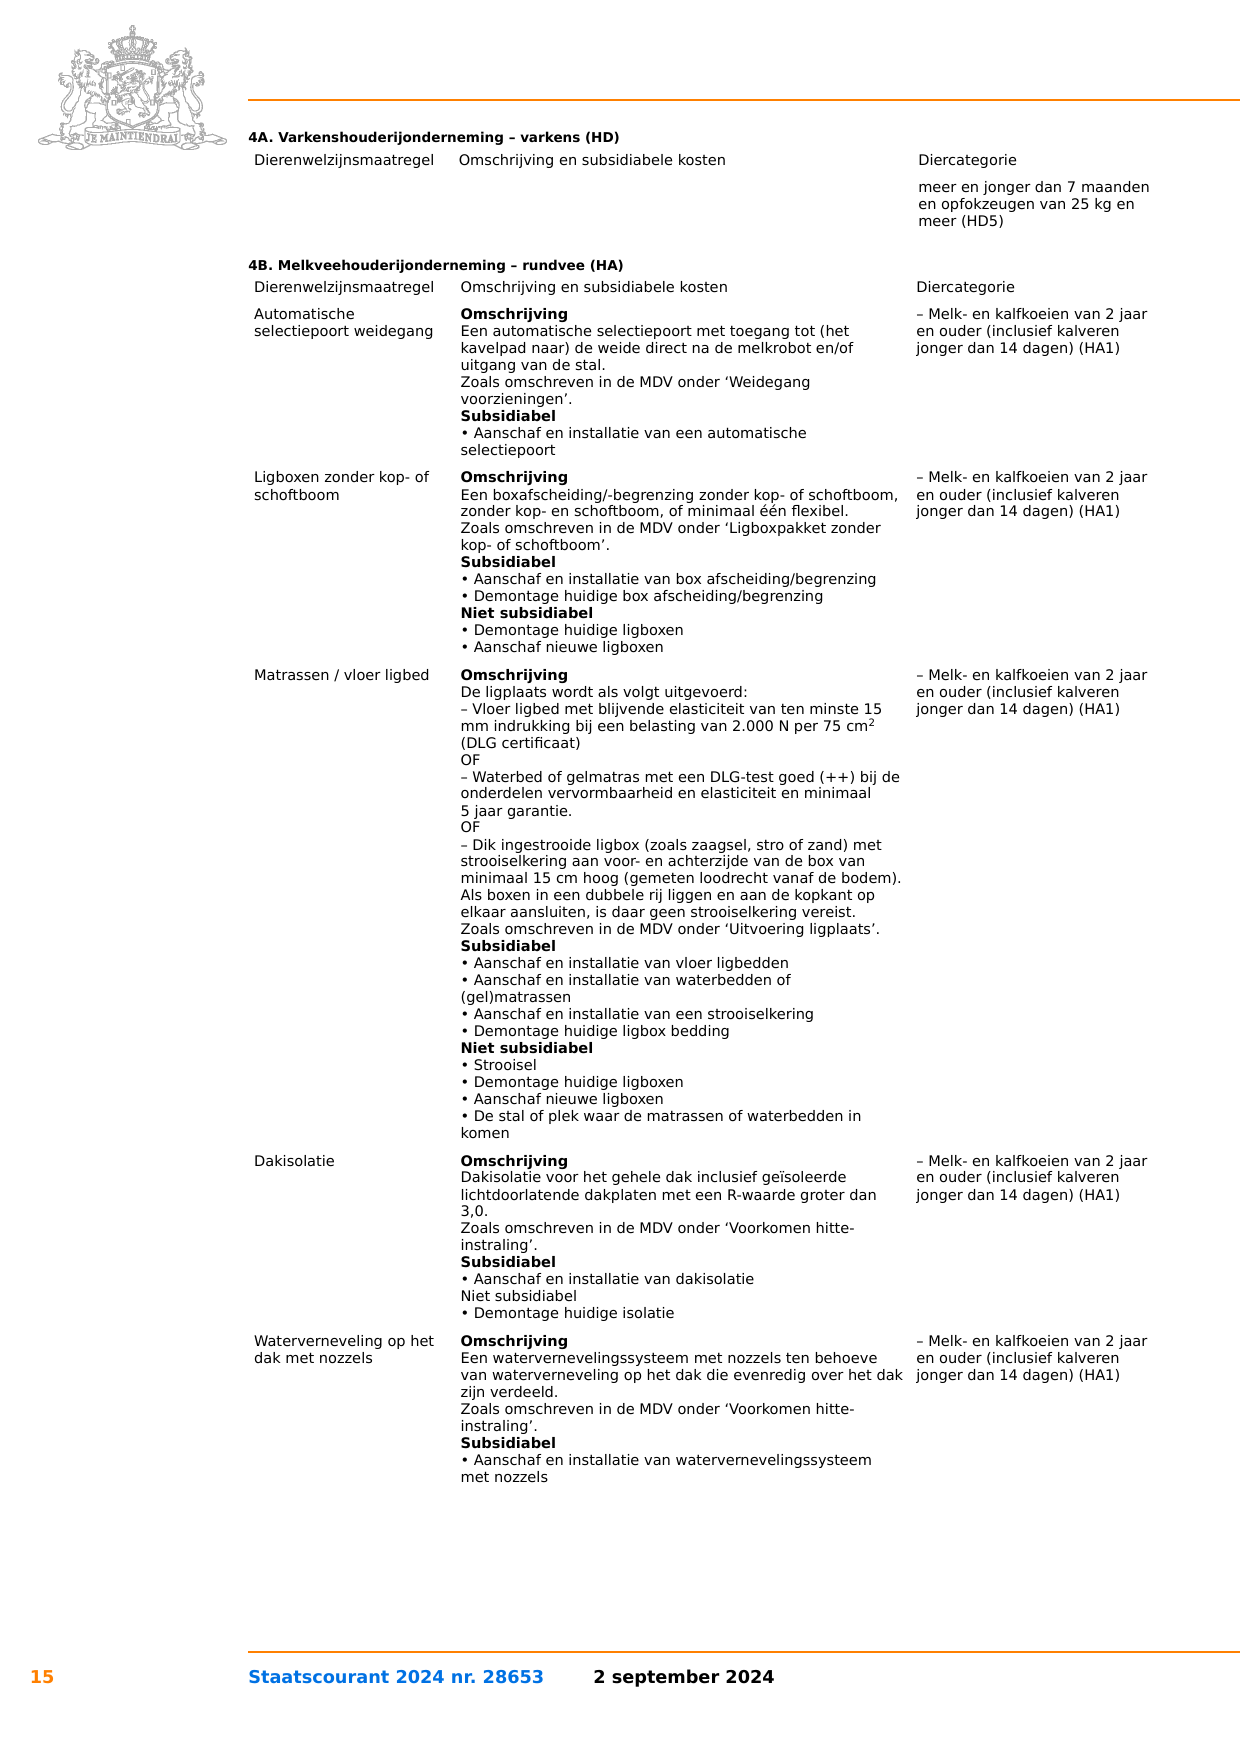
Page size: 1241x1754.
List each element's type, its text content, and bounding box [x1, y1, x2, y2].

table_header 4B. Melkveehouderijonderneming – rundvee (HA) [248, 257, 1163, 273]
table_cell [453, 174, 912, 234]
table_cell Waterverneveling op het dak met nozzels [249, 1328, 454, 1490]
table_cell Omschrijving en subsidiabele kosten [453, 147, 912, 173]
table_cell Ligboxen zonder kop- of schoftboom [249, 465, 454, 661]
table_header 4A. Varkenshouderijonderneming – varkens (HD) [248, 130, 1163, 146]
table_cell Automatische selectiepoort weidegang [249, 301, 454, 464]
table_cell Omschrijving Dakisolatie voor het gehele dak inclusief geïsoleerde lichtdoorlatende dakplaten met een R-waarde groter dan 3,0. Zoals omschreven in de MDV onder ‘Voorkomen hitte-instraling’. Subsidiabel • Aanschaf en installatie van dakisolatie Niet subsidiabel • Demontage huidige isolatie [455, 1148, 910, 1327]
table_cell – Melk- en kalfkoeien van 2 jaar en ouder (inclusief kalveren jonger dan 14 dagen) (HA1) [911, 301, 1163, 464]
table_cell – Melk- en kalfkoeien van 2 jaar en ouder (inclusief kalveren jonger dan 14 dagen) (HA1) [911, 1328, 1163, 1490]
table_cell Dierenwelzijnsmaatregel [249, 147, 452, 173]
table_cell Omschrijving Een watervernevelingssysteem met nozzels ten behoeve van waterverneveling op het dak die evenredig over het dak zijn verdeeld. Zoals omschreven in de MDV onder ‘Voorkomen hitte-instraling’. Subsidiabel • Aanschaf en installatie van watervernevelingssysteem met nozzels [455, 1328, 910, 1490]
table_cell Matrassen / vloer ligbed [249, 662, 454, 1147]
table_cell Diercategorie [913, 147, 1163, 173]
picture [38, 25, 227, 150]
table_cell Omschrijving De ligplaats wordt als volgt uitgevoerd: – Vloer ligbed met blijvende elasticiteit van ten minste 15 mm indrukking bij een belasting van 2.000 N per 75 cm2 (DLG certificaat) OF – Waterbed of gelmatras met een DLG-test goed (++) bij de onderdelen vervormbaarheid en elasticiteit en minimaal 5 jaar garantie. OF – Dik ingestrooide ligbox (zoals zaagsel, stro of zand) met strooiselkering aan voor- en achterzijde van de box van minimaal 15 cm hoog (gemeten loodrecht vanaf de bodem). Als boxen in een dubbele rij liggen en aan de kopkant op elkaar aansluiten, is daar geen strooiselkering vereist. Zoals omschreven in de MDV onder ‘Uitvoering ligplaats’. Subsidiabel • Aanschaf en installatie van vloer ligbedden • Aanschaf en installatie van waterbedden of (gel)matrassen • Aanschaf en installatie van een strooiselkering • Demontage huidige ligbox bedding Niet subsidiabel • Strooisel • Demontage huidige ligboxen • Aanschaf nieuwe ligboxen • De stal of plek waar de matrassen of waterbedden in komen [455, 662, 910, 1147]
table_cell Dierenwelzijnsmaatregel [249, 274, 454, 300]
table_cell Omschrijving Een automatische selectiepoort met toegang tot (het kavelpad naar) de weide direct na de melkrobot en/of uitgang van de stal. Zoals omschreven in de MDV onder ‘Weidegang voorzieningen’. Subsidiabel • Aanschaf en installatie van een automatische selectiepoort [455, 301, 910, 464]
table_cell – Melk- en kalfkoeien van 2 jaar en ouder (inclusief kalveren jonger dan 14 dagen) (HA1) [911, 1148, 1163, 1327]
table_cell [249, 174, 452, 234]
table_cell – Melk- en kalfkoeien van 2 jaar en ouder (inclusief kalveren jonger dan 14 dagen) (HA1) [911, 662, 1163, 1147]
table_cell – Melk- en kalfkoeien van 2 jaar en ouder (inclusief kalveren jonger dan 14 dagen) (HA1) [911, 465, 1163, 661]
table_cell Omschrijving en subsidiabele kosten [455, 274, 910, 300]
table_cell meer en jonger dan 7 maanden en opfokzeugen van 25 kg en meer (HD5) [913, 174, 1163, 234]
table_cell Omschrijving Een boxafscheiding/-begrenzing zonder kop- of schoftboom, zonder kop- en schoftboom, of minimaal één flexibel. Zoals omschreven in de MDV onder ‘Ligboxpakket zonder kop- of schoftboom’. Subsidiabel • Aanschaf en installatie van box afscheiding/begrenzing • Demontage huidige box afscheiding/begrenzing Niet subsidiabel • Demontage huidige ligboxen • Aanschaf nieuwe ligboxen [455, 465, 910, 661]
table_cell Dakisolatie [249, 1148, 454, 1327]
table_cell Diercategorie [911, 274, 1163, 300]
